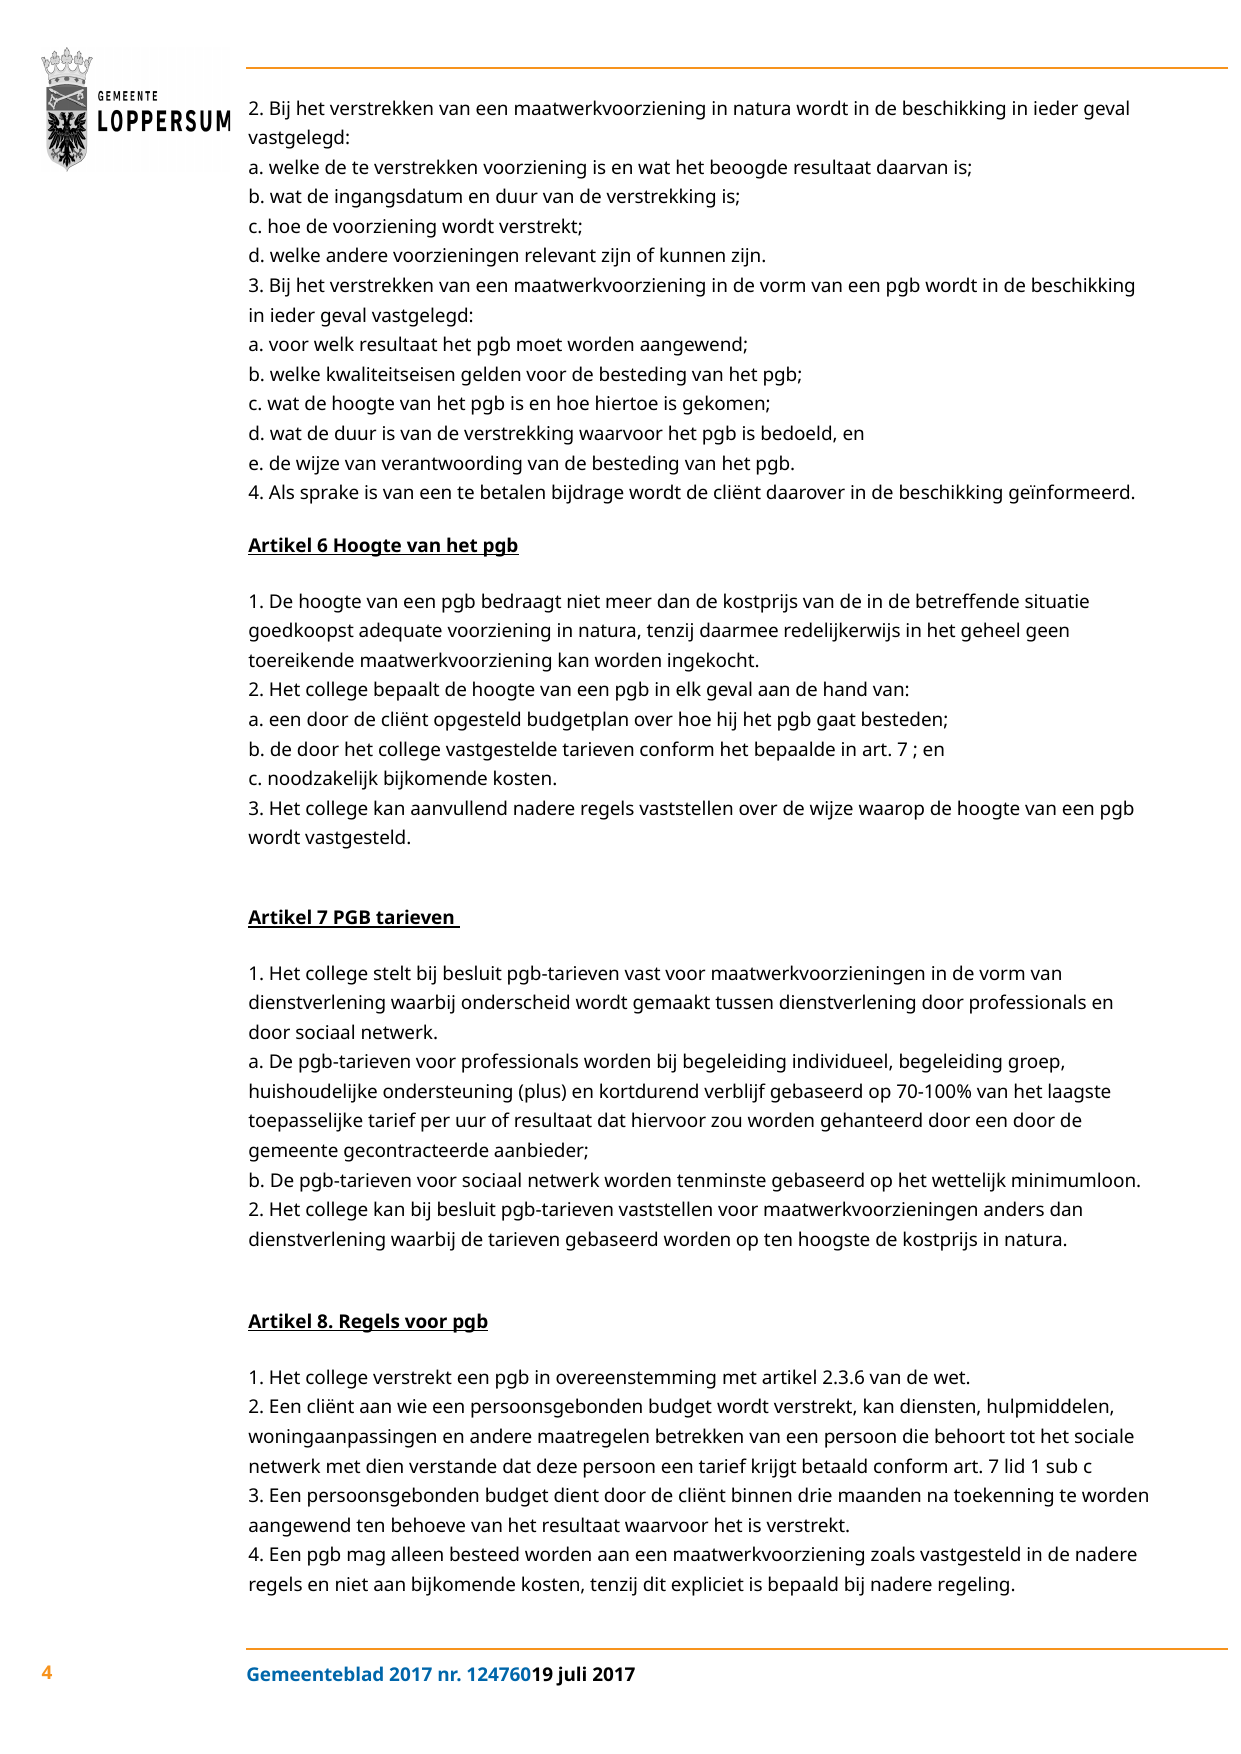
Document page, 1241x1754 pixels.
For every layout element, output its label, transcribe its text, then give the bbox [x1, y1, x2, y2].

text e. de wijze van verantwoording van de besteding van het pgb. [248, 450, 1152, 476]
text 3. Bij het verstrekken van een maatwerkvoorziening in de vorm van een pgb wordt in de beschikking in ieder geval vastgelegd: [248, 272, 1152, 328]
text 4. Als sprake is van een te betalen bijdrage wordt de cliënt daarover in de beschikking geïnformeerd. [248, 479, 1152, 505]
text 2. Bij het verstrekken van een maatwerkvoorziening in natura wordt in de beschikking in ieder geval vastgelegd: [248, 95, 1152, 150]
text 3. Een persoonsgebonden budget dient door de cliënt binnen drie maanden na toekenning te worden aangewend ten behoeve van het resultaat waarvoor het is verstrekt. [248, 1482, 1152, 1538]
text 2. Het college bepaalt de hoogte van een pgb in elk geval aan de hand van: [248, 677, 1152, 702]
text 4. Een pgb mag alleen besteed worden aan een maatwerkvoorziening zoals vastgesteld in de nadere regels en niet aan bijkomende kosten, tenzij dit expliciet is bepaald bij nadere regeling. [248, 1542, 1152, 1597]
text a. een door de cliënt opgesteld budgetplan over hoe hij het pgb gaat besteden; [248, 706, 1152, 732]
text c. hoe de voorziening wordt verstrekt; [248, 213, 1152, 239]
text a. De pgb-tarieven voor professionals worden bij begeleiding individueel, begeleiding groep, huishoudelijke ondersteuning (plus) en kortdurend verblijf gebaseerd op 70-100% van het laagste toepasselijke tarief per uur of resultaat dat hiervoor zou worden gehanteerd door een door de gemeente gecontracteerde aanbieder; [248, 1048, 1152, 1163]
text c. noodzakelijk bijkomende kosten. [248, 765, 1152, 791]
text b. De pgb-tarieven voor sociaal netwerk worden tenminste gebaseerd op het wettelijk minimumloon. [248, 1167, 1152, 1193]
text b. wat de ingangsdatum en duur van de verstrekking is; [248, 183, 1152, 209]
text 2. Een cliënt aan wie een persoonsgebonden budget wordt verstrekt, kan diensten, hulpmiddelen, woningaanpassingen en andere maatregelen betrekken van een persoon die behoort tot het sociale netwerk met dien verstande dat deze persoon een tarief krijgt betaald conform art. 7 lid 1 sub c [248, 1394, 1152, 1478]
text 2. Het college kan bij besluit pgb-tarieven vaststellen voor maatwerkvoorzieningen anders dan dienstverlening waarbij de tarieven gebaseerd worden op ten hoogste de kostprijs in natura. [248, 1196, 1152, 1252]
text b. welke kwaliteitseisen gelden voor de besteding van het pgb; [248, 361, 1152, 387]
text 1. Het college verstrekt een pgb in overeenstemming met artikel 2.3.6 van de wet. [248, 1364, 1152, 1390]
text 1. Het college stelt bij besluit pgb-tarieven vast voor maatwerkvoorzieningen in de vorm van dienstverlening waarbij onderscheid wordt gemaakt tussen dienstverlening door professionals en door sociaal netwerk. [248, 960, 1152, 1045]
text d. welke andere voorzieningen relevant zijn of kunnen zijn. [248, 243, 1152, 268]
text a. voor welk resultaat het pgb moet worden aangewend; [248, 331, 1152, 357]
text d. wat de duur is van de verstrekking waarvoor het pgb is bedoeld, en [248, 420, 1152, 446]
text Artikel 7 PGB tarieven [248, 904, 1152, 930]
text a. welke de te verstrekken voorziening is en wat het beoogde resultaat daarvan is; [248, 154, 1152, 180]
text 1. De hoogte van een pgb bedraagt niet meer dan de kostprijs van de in de betreffende situatie goedkoopst adequate voorziening in natura, tenzij daarmee redelijkerwijs in het geheel geen toereikende maatwerkvoorziening kan worden ingekocht. [248, 588, 1152, 673]
text 3. Het college kan aanvullend nadere regels vaststellen over de wijze waarop de hoogte van een pgb wordt vastgesteld. [248, 795, 1152, 850]
text b. de door het college vastgestelde tarieven conform het bepaalde in art. 7 ; en [248, 736, 1152, 761]
picture [41, 47, 231, 172]
text Artikel 8. Regels voor pgb [248, 1306, 1152, 1334]
text c. wat de hoogte van het pgb is en hoe hiertoe is gekomen; [248, 391, 1152, 416]
text Artikel 6 Hoogte van het pgb [248, 530, 1152, 558]
